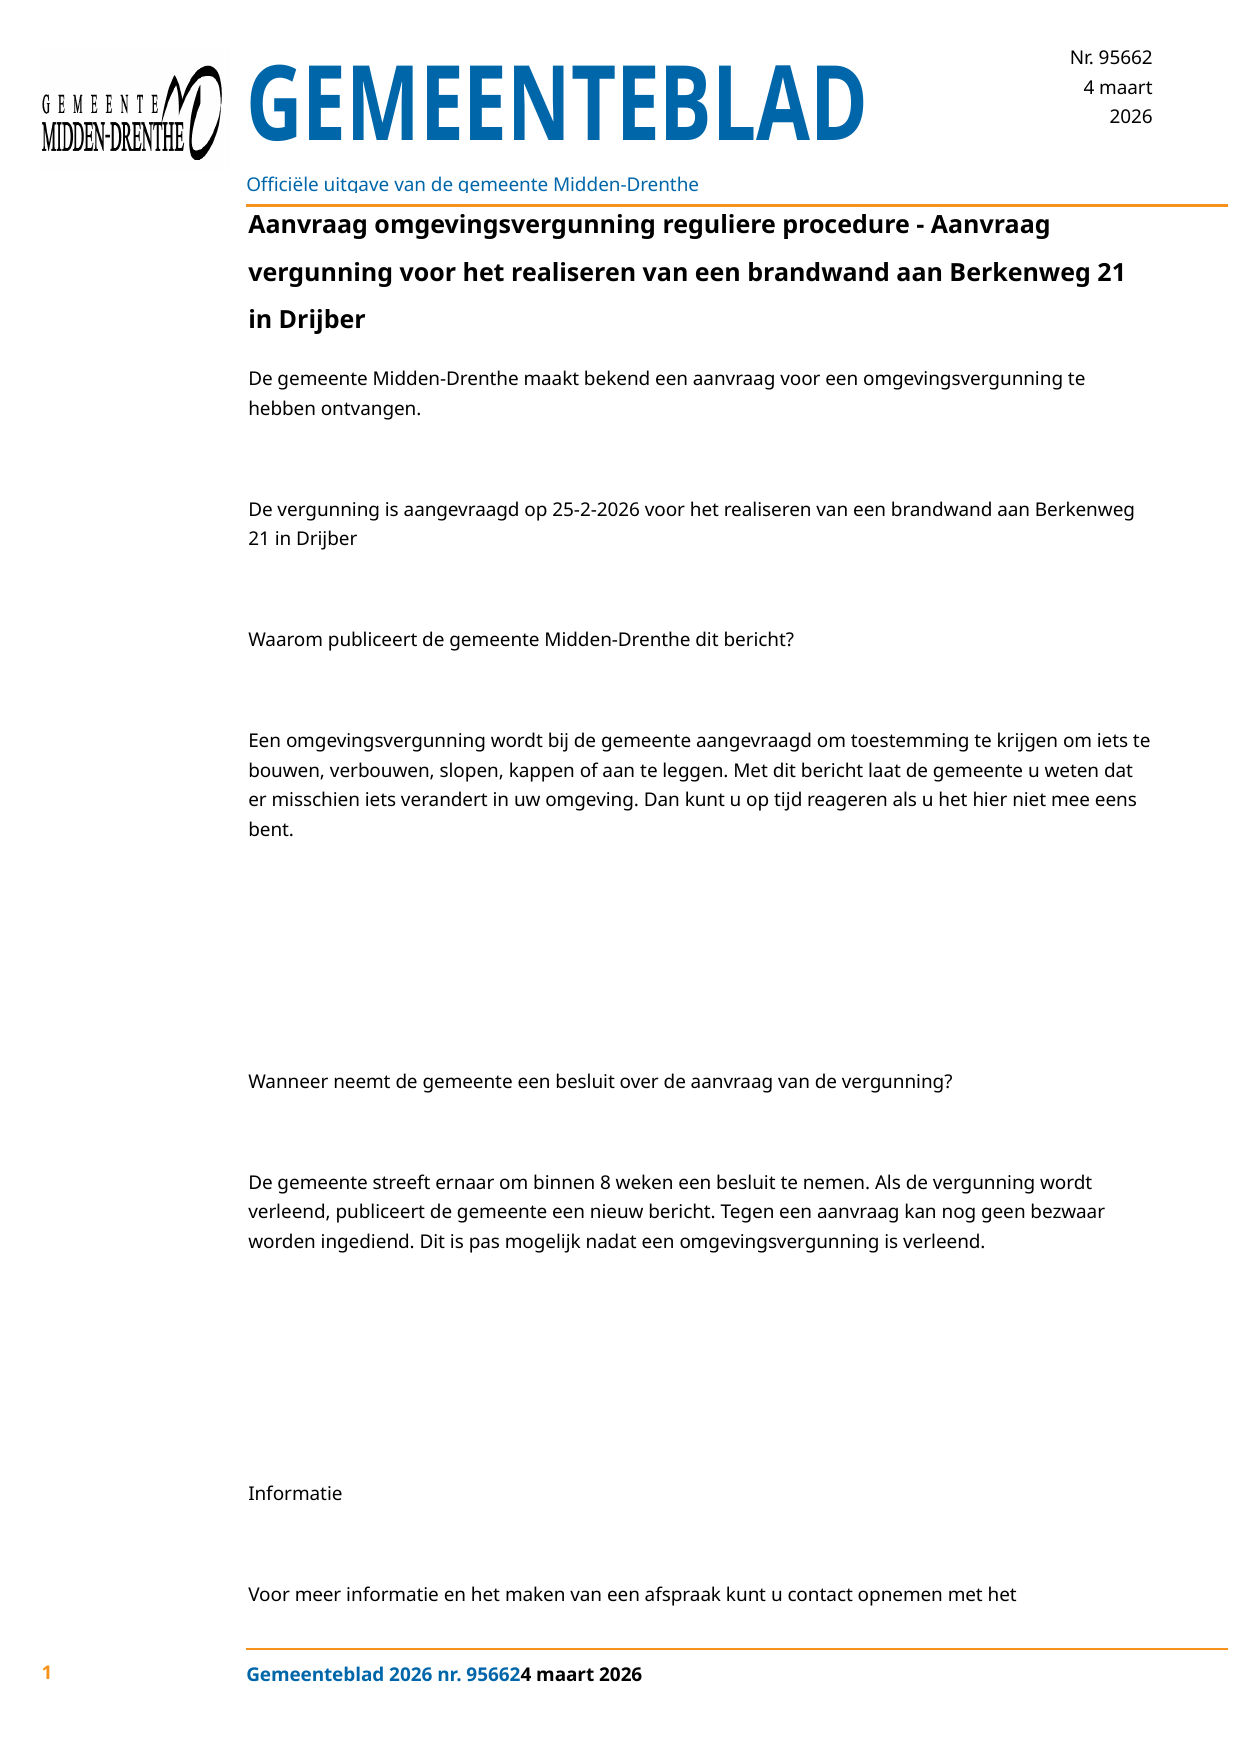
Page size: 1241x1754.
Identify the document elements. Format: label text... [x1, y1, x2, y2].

text Informatie [248, 1480, 1152, 1506]
text Voor meer informatie en het maken van een afspraak kunt u contact opnemen met het [248, 1581, 1152, 1607]
text Aanvraag omgevingsvergunning reguliere procedure - Aanvraag vergunning voor het realiseren van een brandwand aan Berkenweg 21 in Drijber [248, 207, 1152, 336]
text De vergunning is aangevraagd op 25-2-2026 voor het realiseren van een brandwand aan Berkenweg 21 in Drijber [248, 496, 1152, 551]
text Een omgevingsvergunning wordt bij de gemeente aangevraagd om toestemming te krijgen om iets te bouwen, verbouwen, slopen, kappen of aan te leggen. Met dit bericht laat de gemeente u weten dat er misschien iets verandert in uw omgeving. Dan kunt u op tijd reageren als u het hier niet mee eens bent. [248, 727, 1152, 842]
text De gemeente Midden-Drenthe maakt bekend een aanvraag voor een omgevingsvergunning te hebben ontvangen. [248, 366, 1152, 421]
text Wanneer neemt de gemeente een besluit over de aanvraag van de vergunning? [248, 1068, 1152, 1094]
picture [41, 47, 231, 172]
text De gemeente streeft ernaar om binnen 8 weken een besluit te nemen. Als de vergunning wordt verleend, publiceert de gemeente een nieuw bericht. Tegen een aanvraag kan nog geen bezwaar worden ingediend. Dit is pas mogelijk nadat een omgevingsvergunning is verleend. [248, 1169, 1152, 1254]
text Waarom publiceert de gemeente Midden-Drenthe dit bericht? [248, 626, 1152, 652]
